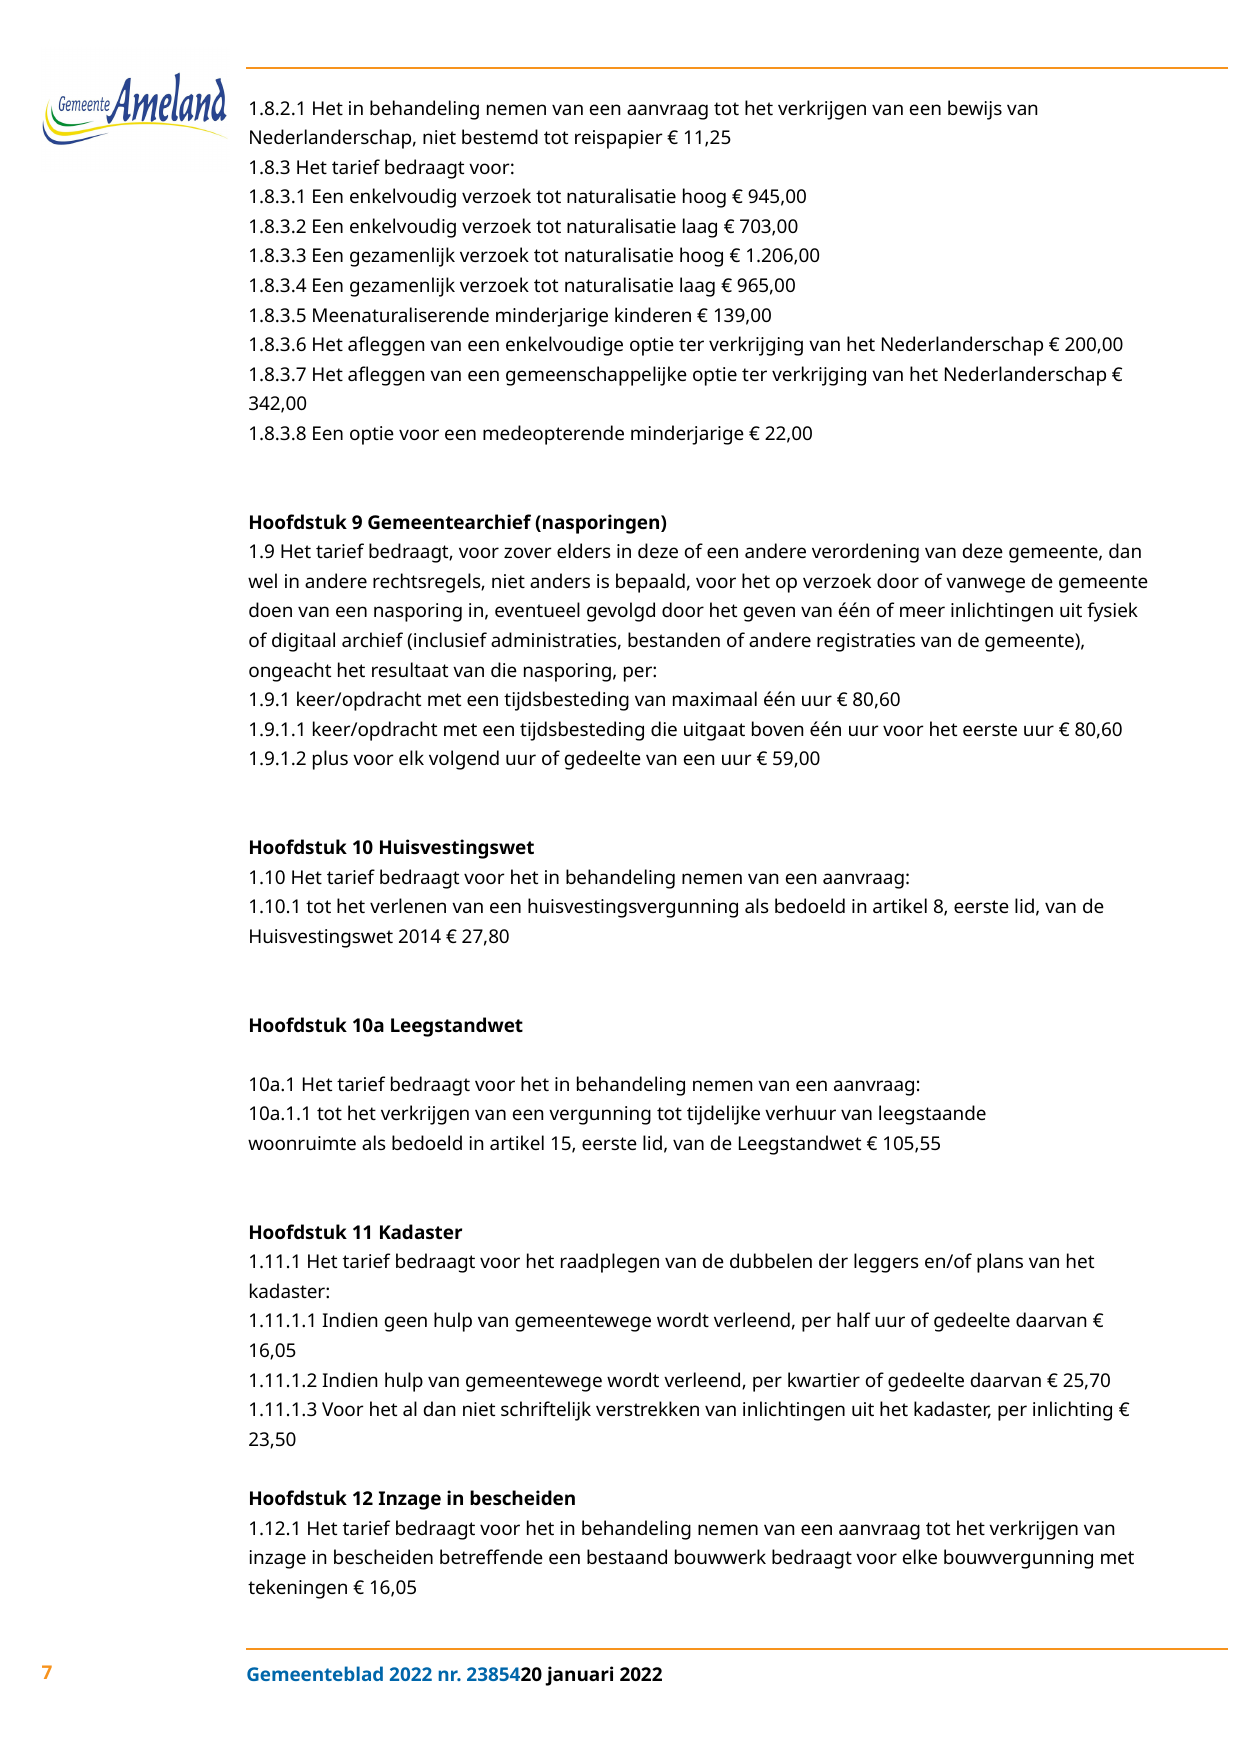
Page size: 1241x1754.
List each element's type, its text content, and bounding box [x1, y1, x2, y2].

text 1.8.3.1 Een enkelvoudig verzoek tot naturalisatie hoog € 945,00 [248, 183, 1152, 209]
text Hoofdstuk 10a Leegstandwet [248, 1012, 1152, 1038]
text Hoofdstuk 12 Inzage in bescheiden [248, 1485, 1152, 1511]
text 1.8.3.5 Meenaturaliserende minderjarige kinderen € 139,00 [248, 302, 1152, 328]
text Hoofdstuk 9 Gemeentearchief (nasporingen) [248, 509, 1152, 535]
text 1.8.3.8 Een optie voor een medeopterende minderjarige € 22,00 [248, 420, 1152, 446]
text 1.9.1.2 plus voor elk volgend uur of gedeelte van een uur € 59,00 [248, 746, 1152, 771]
text 1.8.3.3 Een gezamenlijk verzoek tot naturalisatie hoog € 1.206,00 [248, 243, 1152, 268]
text 10a.1.1 tot het verkrijgen van een vergunning tot tijdelijke verhuur van leegstaande [248, 1101, 1152, 1126]
text 1.8.3.2 Een enkelvoudig verzoek tot naturalisatie laag € 703,00 [248, 213, 1152, 239]
text 1.8.3 Het tarief bedraagt voor: [248, 154, 1152, 180]
picture [41, 47, 231, 172]
text Hoofdstuk 11 Kadaster [248, 1219, 1152, 1245]
text 1.10.1 tot het verlenen van een huisvestingsvergunning als bedoeld in artikel 8, eerste lid, van de Huisvestingswet 2014 € 27,80 [248, 893, 1152, 949]
text Hoofdstuk 10 Huisvestingswet [248, 834, 1152, 860]
text 1.11.1.1 Indien geen hulp van gemeentewege wordt verleend, per half uur of gedeelte daarvan € 16,05 [248, 1308, 1152, 1363]
text 1.8.3.7 Het afleggen van een gemeenschappelijke optie ter verkrijging van het Nederlanderschap € 342,00 [248, 361, 1152, 416]
text woonruimte als bedoeld in artikel 15, eerste lid, van de Leegstandwet € 105,55 [248, 1130, 1152, 1156]
text 10a.1 Het tarief bedraagt voor het in behandeling nemen van een aanvraag: [248, 1071, 1152, 1097]
text 1.8.2.1 Het in behandeling nemen van een aanvraag tot het verkrijgen van een bewijs van Nederlanderschap, niet bestemd tot reispapier € 11,25 [248, 95, 1152, 150]
text 1.11.1 Het tarief bedraagt voor het raadplegen van de dubbelen der leggers en/of plans van het kadaster: [248, 1248, 1152, 1304]
text 1.9.1 keer/opdracht met een tijdsbesteding van maximaal één uur € 80,60 [248, 686, 1152, 712]
text 1.11.1.3 Voor het al dan niet schriftelijk verstrekken van inlichtingen uit het kadaster, per inlichting € 23,50 [248, 1396, 1152, 1452]
text 1.9 Het tarief bedraagt, voor zover elders in deze of een andere verordening van deze gemeente, dan wel in andere rechtsregels, niet anders is bepaald, voor het op verzoek door of vanwege de gemeente doen van een nasporing in, eventueel gevolgd door het geven van één of meer inlichtingen uit fysiek of digitaal archief (inclusief administraties, bestanden of andere registraties van de gemeente), ongeacht het resultaat van die nasporing, per: [248, 538, 1152, 683]
text 1.10 Het tarief bedraagt voor het in behandeling nemen van een aanvraag: [248, 864, 1152, 890]
text 1.12.1 Het tarief bedraagt voor het in behandeling nemen van een aanvraag tot het verkrijgen van inzage in bescheiden betreffende een bestaand bouwwerk bedraagt voor elke bouwvergunning met tekeningen € 16,05 [248, 1515, 1152, 1600]
text 1.11.1.2 Indien hulp van gemeentewege wordt verleend, per kwartier of gedeelte daarvan € 25,70 [248, 1367, 1152, 1393]
text 1.8.3.4 Een gezamenlijk verzoek tot naturalisatie laag € 965,00 [248, 272, 1152, 298]
text 1.9.1.1 keer/opdracht met een tijdsbesteding die uitgaat boven één uur voor het eerste uur € 80,60 [248, 716, 1152, 742]
text 1.8.3.6 Het afleggen van een enkelvoudige optie ter verkrijging van het Nederlanderschap € 200,00 [248, 331, 1152, 357]
